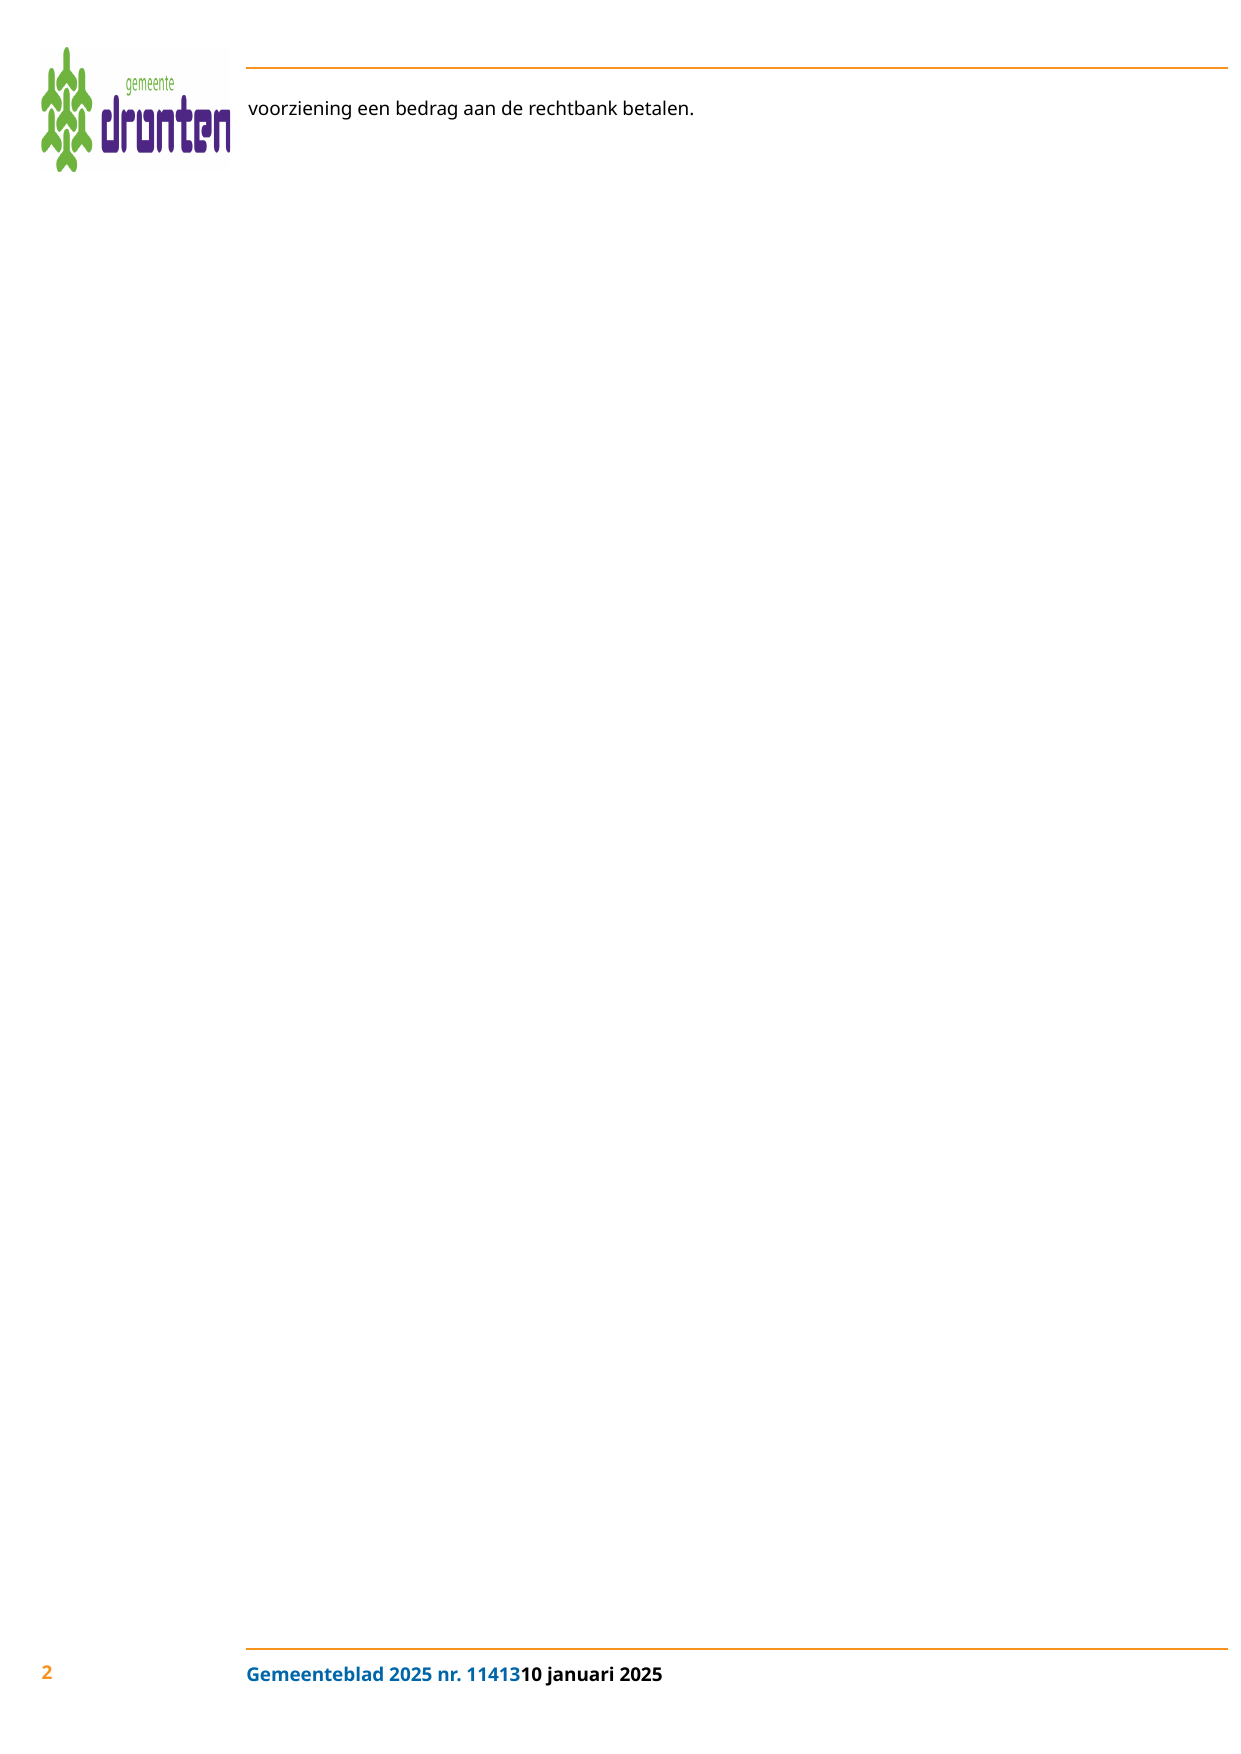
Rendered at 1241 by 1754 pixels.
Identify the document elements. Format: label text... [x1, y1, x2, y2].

text voorziening een bedrag aan de rechtbank betalen. [248, 95, 1152, 121]
picture [41, 47, 231, 172]
